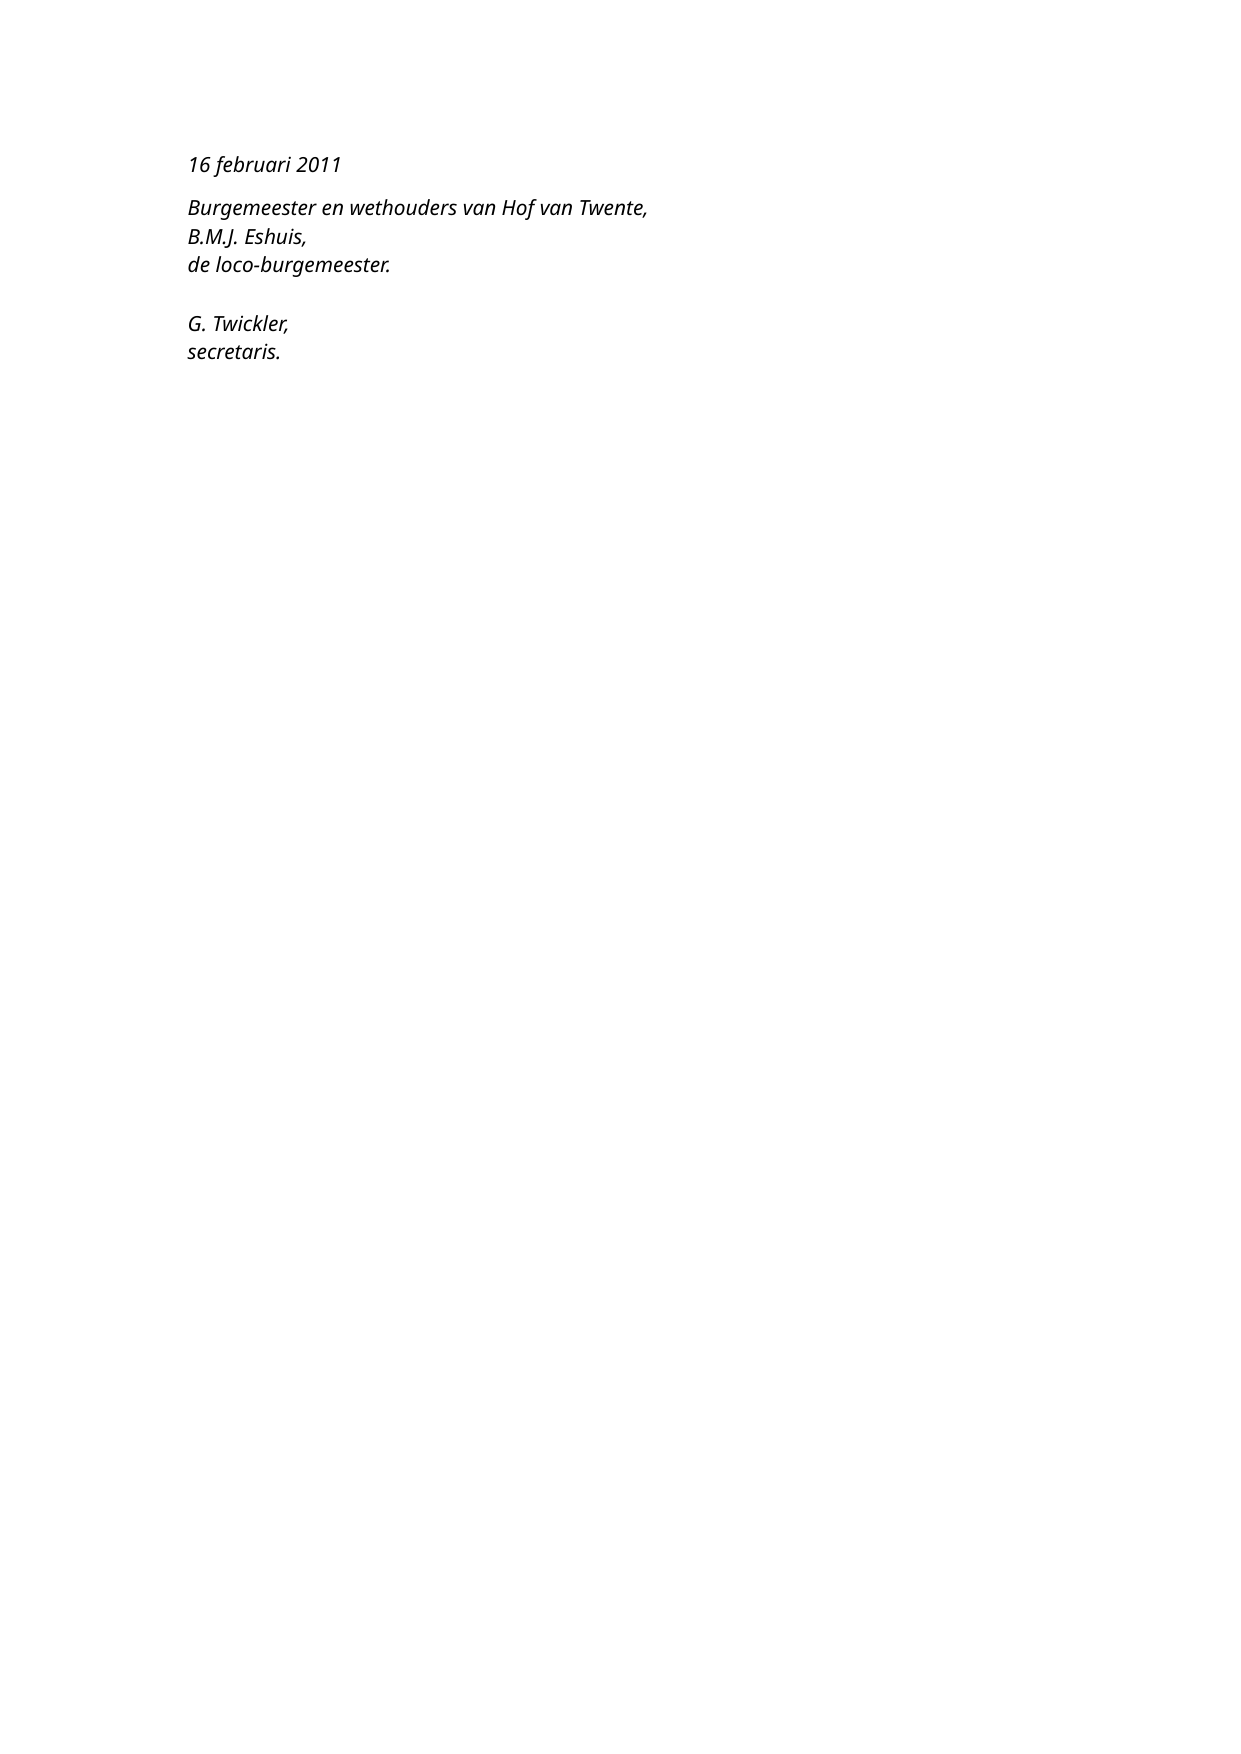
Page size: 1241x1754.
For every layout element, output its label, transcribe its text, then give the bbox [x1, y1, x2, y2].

text Burgemeester en wethouders van Hof van Twente, [187, 193, 1053, 222]
text B.M.J. Eshuis, [187, 222, 1053, 250]
text 16 februari 2011 [187, 150, 1053, 178]
text secretaris. [187, 337, 1053, 366]
text de loco-burgemeester. [187, 250, 1053, 279]
text G. Twickler, [187, 309, 1053, 337]
